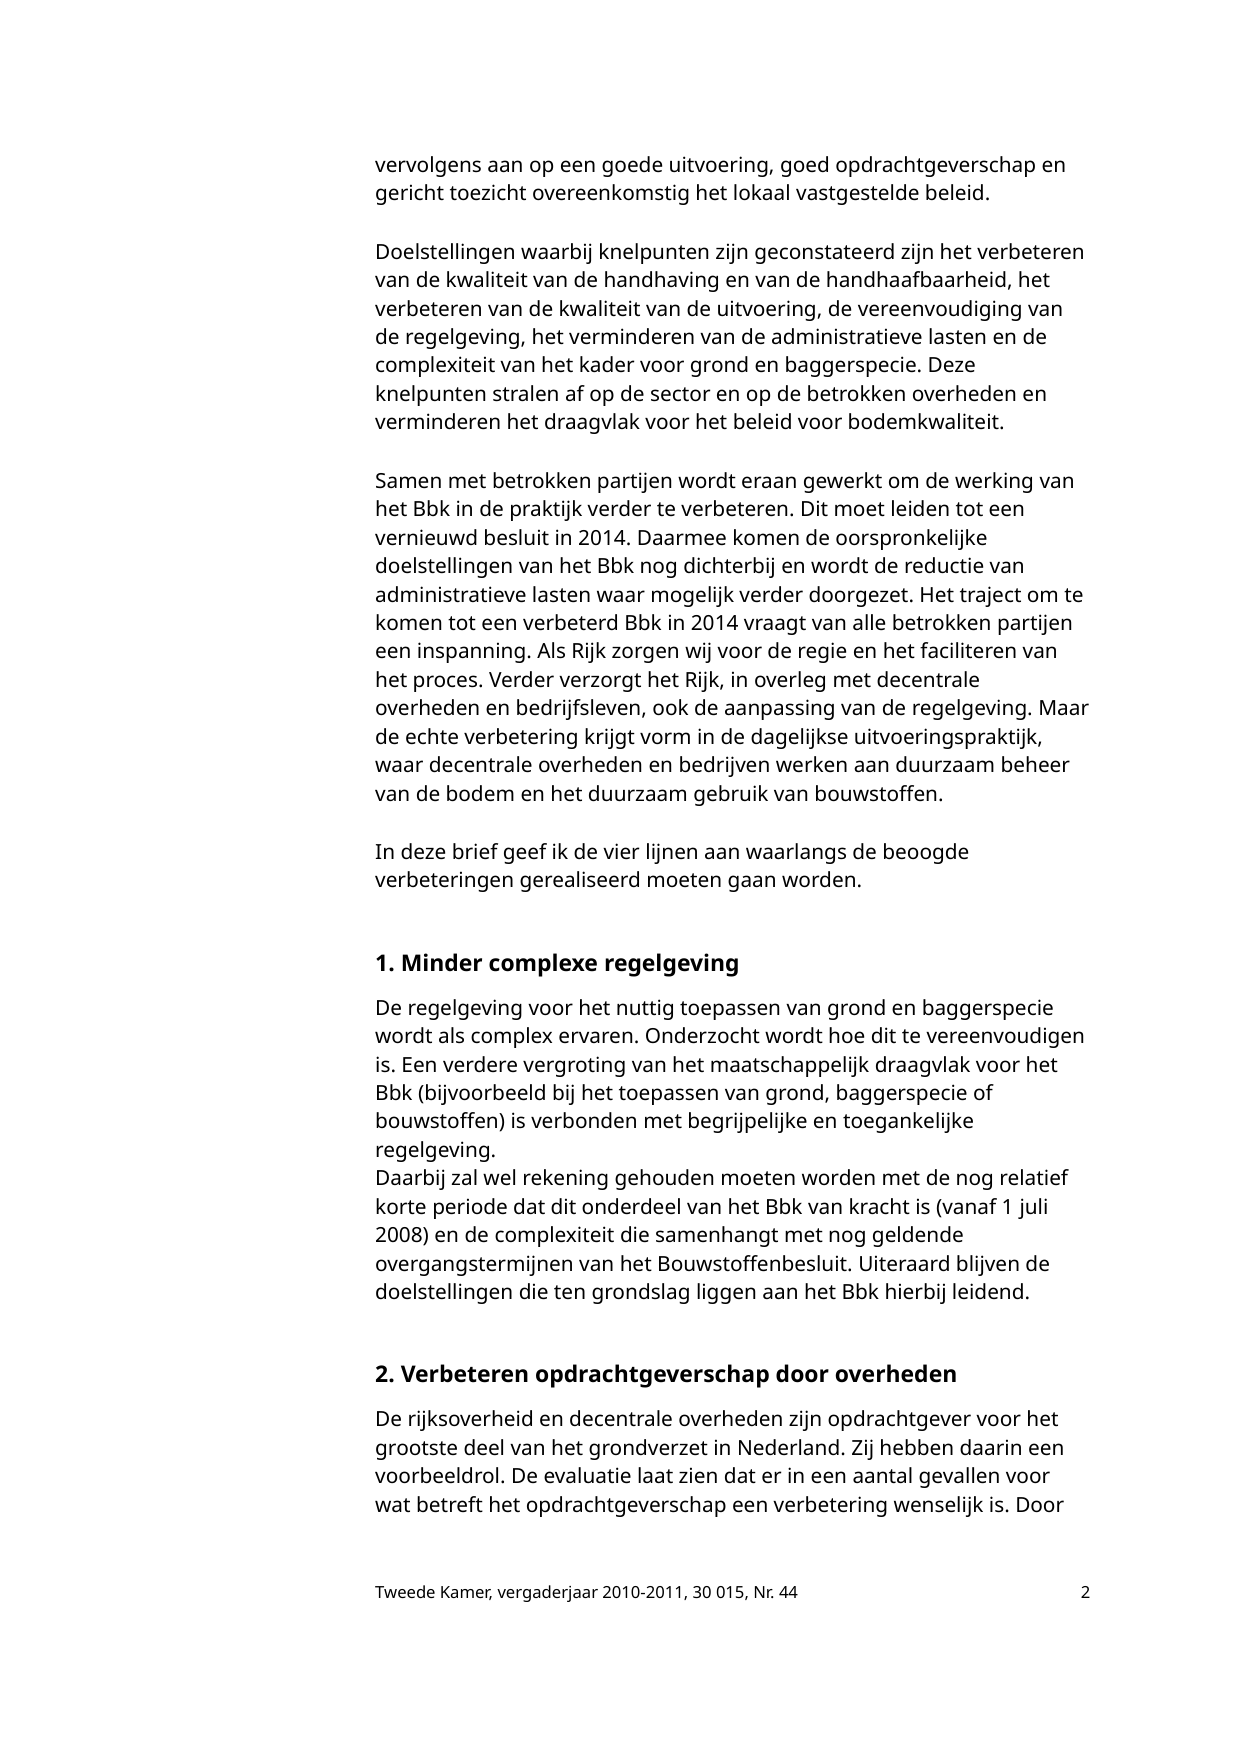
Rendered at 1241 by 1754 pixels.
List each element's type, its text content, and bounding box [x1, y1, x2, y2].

text De regelgeving voor het nuttig toepassen van grond en baggerspecie wordt als complex ervaren. Onderzocht wordt hoe dit te vereenvoudigen is. Een verdere vergroting van het maatschappelijk draagvlak voor het Bbk (bijvoorbeeld bij het toepassen van grond, baggerspecie of bouwstoffen) is verbonden met begrijpelijke en toegankelijke regelgeving. [375, 993, 1090, 1163]
text Doelstellingen waarbij knelpunten zijn geconstateerd zijn het verbeteren van de kwaliteit van de handhaving en van de handhaafbaarheid, het verbeteren van de kwaliteit van de uitvoering, de vereenvoudiging van de regelgeving, het verminderen van de administratieve lasten en de complexiteit van het kader voor grond en baggerspecie. Deze knelpunten stralen af op de sector en op de betrokken overheden en verminderen het draagvlak voor het beleid voor bodemkwaliteit. [375, 237, 1090, 436]
text Daarbij zal wel rekening gehouden moeten worden met de nog relatief korte periode dat dit onderdeel van het Bbk van kracht is (vanaf 1 juli 2008) en de complexiteit die samenhangt met nog geldende overgangstermijnen van het Bouwstoffenbesluit. Uiteraard blijven de doelstellingen die ten grondslag liggen aan het Bbk hierbij leidend. [375, 1163, 1090, 1306]
text vervolgens aan op een goede uitvoering, goed opdrachtgeverschap en gericht toezicht overeenkomstig het lokaal vastgestelde beleid. [375, 150, 1090, 207]
text De rijksoverheid en decentrale overheden zijn opdrachtgever voor het grootste deel van het grondverzet in Nederland. Zij hebben daarin een voorbeeldrol. De evaluatie laat zien dat er in een aantal gevallen voor wat betreft het opdrachtgeverschap een verbetering wenselijk is. Door [375, 1404, 1090, 1518]
subtitle 2. Verbeteren opdrachtgeverschap door overheden [375, 1358, 1090, 1389]
text Samen met betrokken partijen wordt eraan gewerkt om de werking van het Bbk in de praktijk verder te verbeteren. Dit moet leiden tot een vernieuwd besluit in 2014. Daarmee komen de oorspronkelijke doelstellingen van het Bbk nog dichterbij en wordt de reductie van administratieve lasten waar mogelijk verder doorgezet. Het traject om te komen tot een verbeterd Bbk in 2014 vraagt van alle betrokken partijen een inspanning. Als Rijk zorgen wij voor de regie en het faciliteren van het proces. Verder verzorgt het Rijk, in overleg met decentrale overheden en bedrijfsleven, ook de aanpassing van de regelgeving. Maar de echte verbetering krijgt vorm in de dagelijkse uitvoeringspraktijk, waar decentrale overheden en bedrijven werken aan duurzaam beheer van de bodem en het duurzaam gebruik van bouwstoffen. [375, 466, 1090, 807]
subtitle 1. Minder complexe regelgeving [375, 947, 1090, 978]
text In deze brief geef ik de vier lijnen aan waarlangs de beoogde verbeteringen gerealiseerd moeten gaan worden. [375, 837, 1090, 894]
